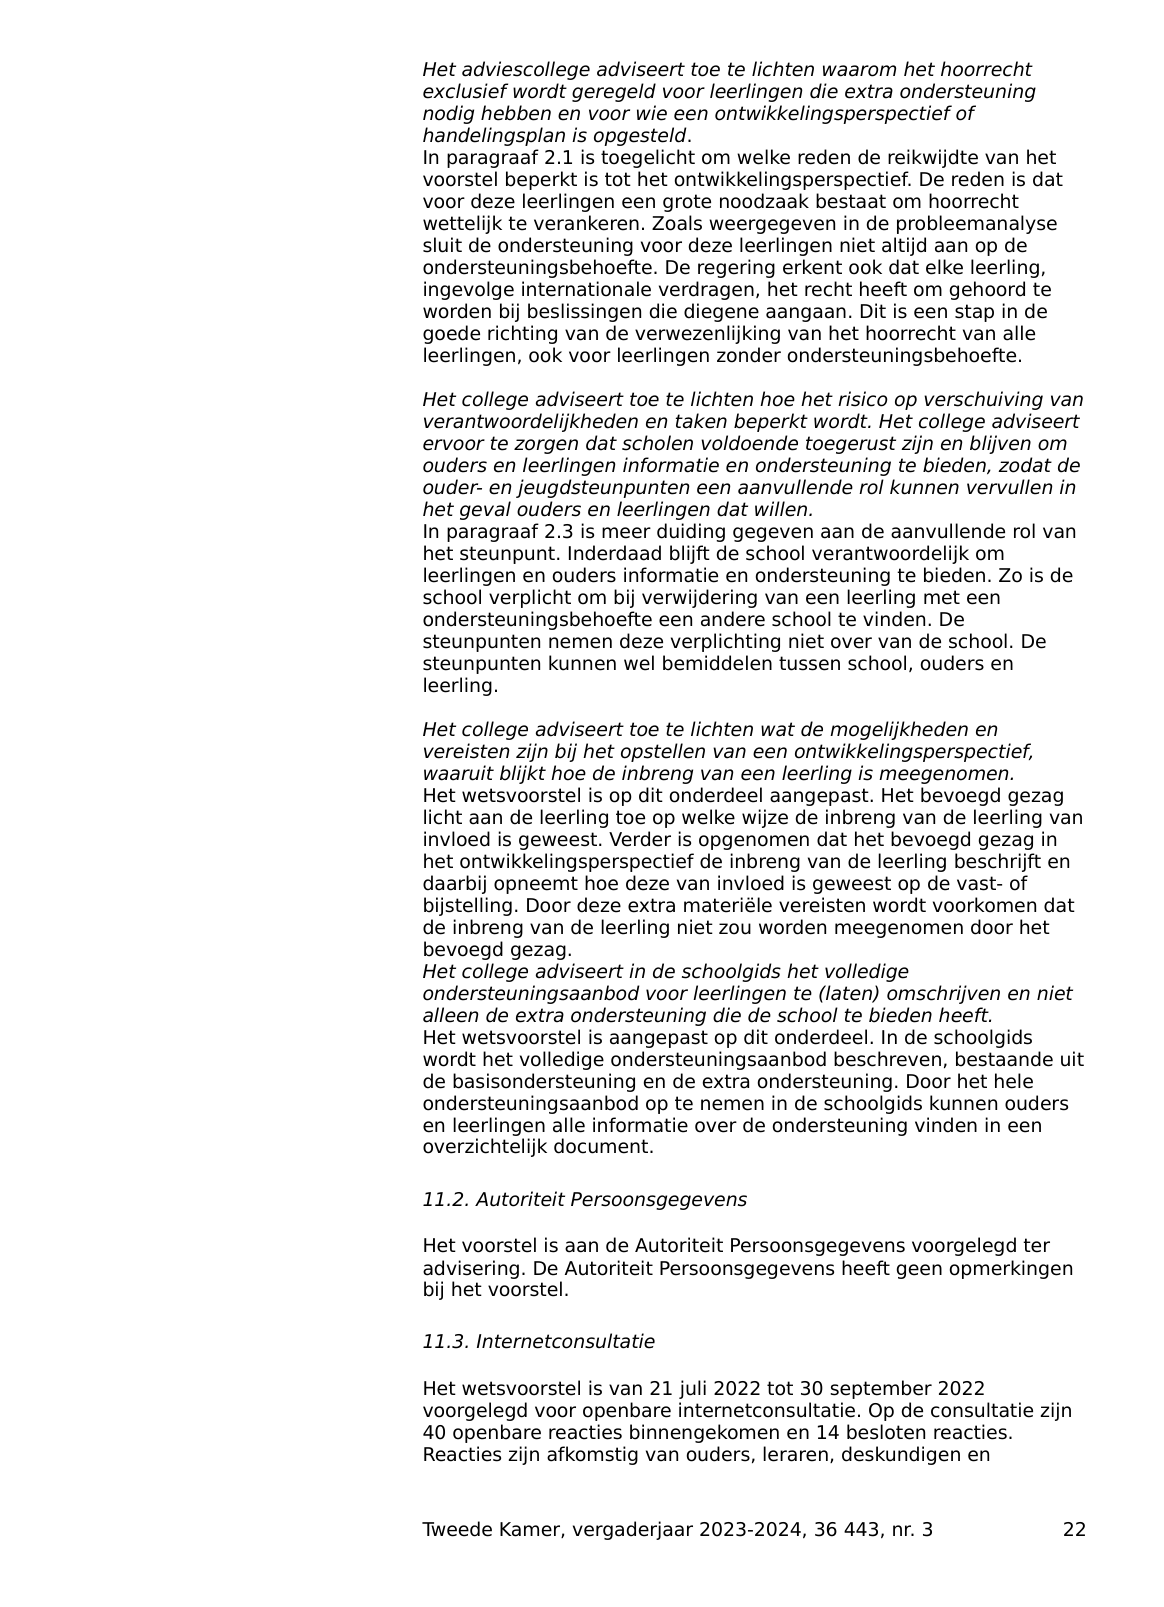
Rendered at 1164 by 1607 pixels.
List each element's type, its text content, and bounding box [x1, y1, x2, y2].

subtitle 11.2. Autoriteit Persoonsgegevens [422, 1188, 1087, 1210]
text Het adviescollege adviseert toe te lichten waarom het hoorrecht exclusief wordt geregeld voor leerlingen die extra ondersteuning nodig hebben en voor wie een ontwikkelingsperspectief of handelingsplan is opgesteld. [422, 59, 1087, 147]
text Het wetsvoorstel is op dit onderdeel aangepast. Het bevoegd gezag licht aan de leerling toe op welke wijze de inbreng van de leerling van invloed is geweest. Verder is opgenomen dat het bevoegd gezag in het ontwikkelingsperspectief de inbreng van de leerling beschrijft en daarbij opneemt hoe deze van invloed is geweest op de vast- of bijstelling. Door deze extra materiële vereisten wordt voorkomen dat de inbreng van de leerling niet zou worden meegenomen door het bevoegd gezag. [422, 785, 1087, 961]
text Het voorstel is aan de Autoriteit Persoonsgegevens voorgelegd ter advisering. De Autoriteit Persoonsgegevens heeft geen opmerkingen bij het voorstel. [422, 1235, 1087, 1301]
text Het wetsvoorstel is aangepast op dit onderdeel. In de schoolgids wordt het volledige ondersteuningsaanbod beschreven, bestaande uit de basisondersteuning en de extra ondersteuning. Door het hele ondersteuningsaanbod op te nemen in de schoolgids kunnen ouders en leerlingen alle informatie over de ondersteuning vinden in een overzichtelijk document. [422, 1027, 1087, 1158]
text Het wetsvoorstel is van 21 juli 2022 tot 30 september 2022 voorgelegd voor openbare internetconsultatie. Op de consultatie zijn 40 openbare reacties binnengekomen en 14 besloten reacties. Reacties zijn afkomstig van ouders, leraren, deskundigen en [422, 1378, 1087, 1466]
text Het college adviseert toe te lichten hoe het risico op verschuiving van verantwoordelijkheden en taken beperkt wordt. Het college adviseert ervoor te zorgen dat scholen voldoende toegerust zijn en blijven om ouders en leerlingen informatie en ondersteuning te bieden, zodat de ouder- en jeugdsteunpunten een aanvullende rol kunnen vervullen in het geval ouders en leerlingen dat willen. [422, 389, 1087, 521]
text Het college adviseert in de schoolgids het volledige ondersteuningsaanbod voor leerlingen te (laten) omschrijven en niet alleen de extra ondersteuning die de school te bieden heeft. [422, 961, 1087, 1027]
subtitle 11.3. Internetconsultatie [422, 1331, 1087, 1353]
text In paragraaf 2.1 is toegelicht om welke reden de reikwijdte van het voorstel beperkt is tot het ontwikkelingsperspectief. De reden is dat voor deze leerlingen een grote noodzaak bestaat om hoorrecht wettelijk te verankeren. Zoals weergegeven in de probleemanalyse sluit de ondersteuning voor deze leerlingen niet altijd aan op de ondersteuningsbehoefte. De regering erkent ook dat elke leerling, ingevolge internationale verdragen, het recht heeft om gehoord te worden bij beslissingen die diegene aangaan. Dit is een stap in de goede richting van de verwezenlijking van het hoorrecht van alle leerlingen, ook voor leerlingen zonder ondersteuningsbehoefte. [422, 147, 1087, 367]
text Het college adviseert toe te lichten wat de mogelijkheden en vereisten zijn bij het opstellen van een ontwikkelingsperspectief, waaruit blijkt hoe de inbreng van een leerling is meegenomen. [422, 719, 1087, 785]
text In paragraaf 2.3 is meer duiding gegeven aan de aanvullende rol van het steunpunt. Inderdaad blijft de school verantwoordelijk om leerlingen en ouders informatie en ondersteuning te bieden. Zo is de school verplicht om bij verwijdering van een leerling met een ondersteuningsbehoefte een andere school te vinden. De steunpunten nemen deze verplichting niet over van de school. De steunpunten kunnen wel bemiddelen tussen school, ouders en leerling. [422, 521, 1087, 697]
